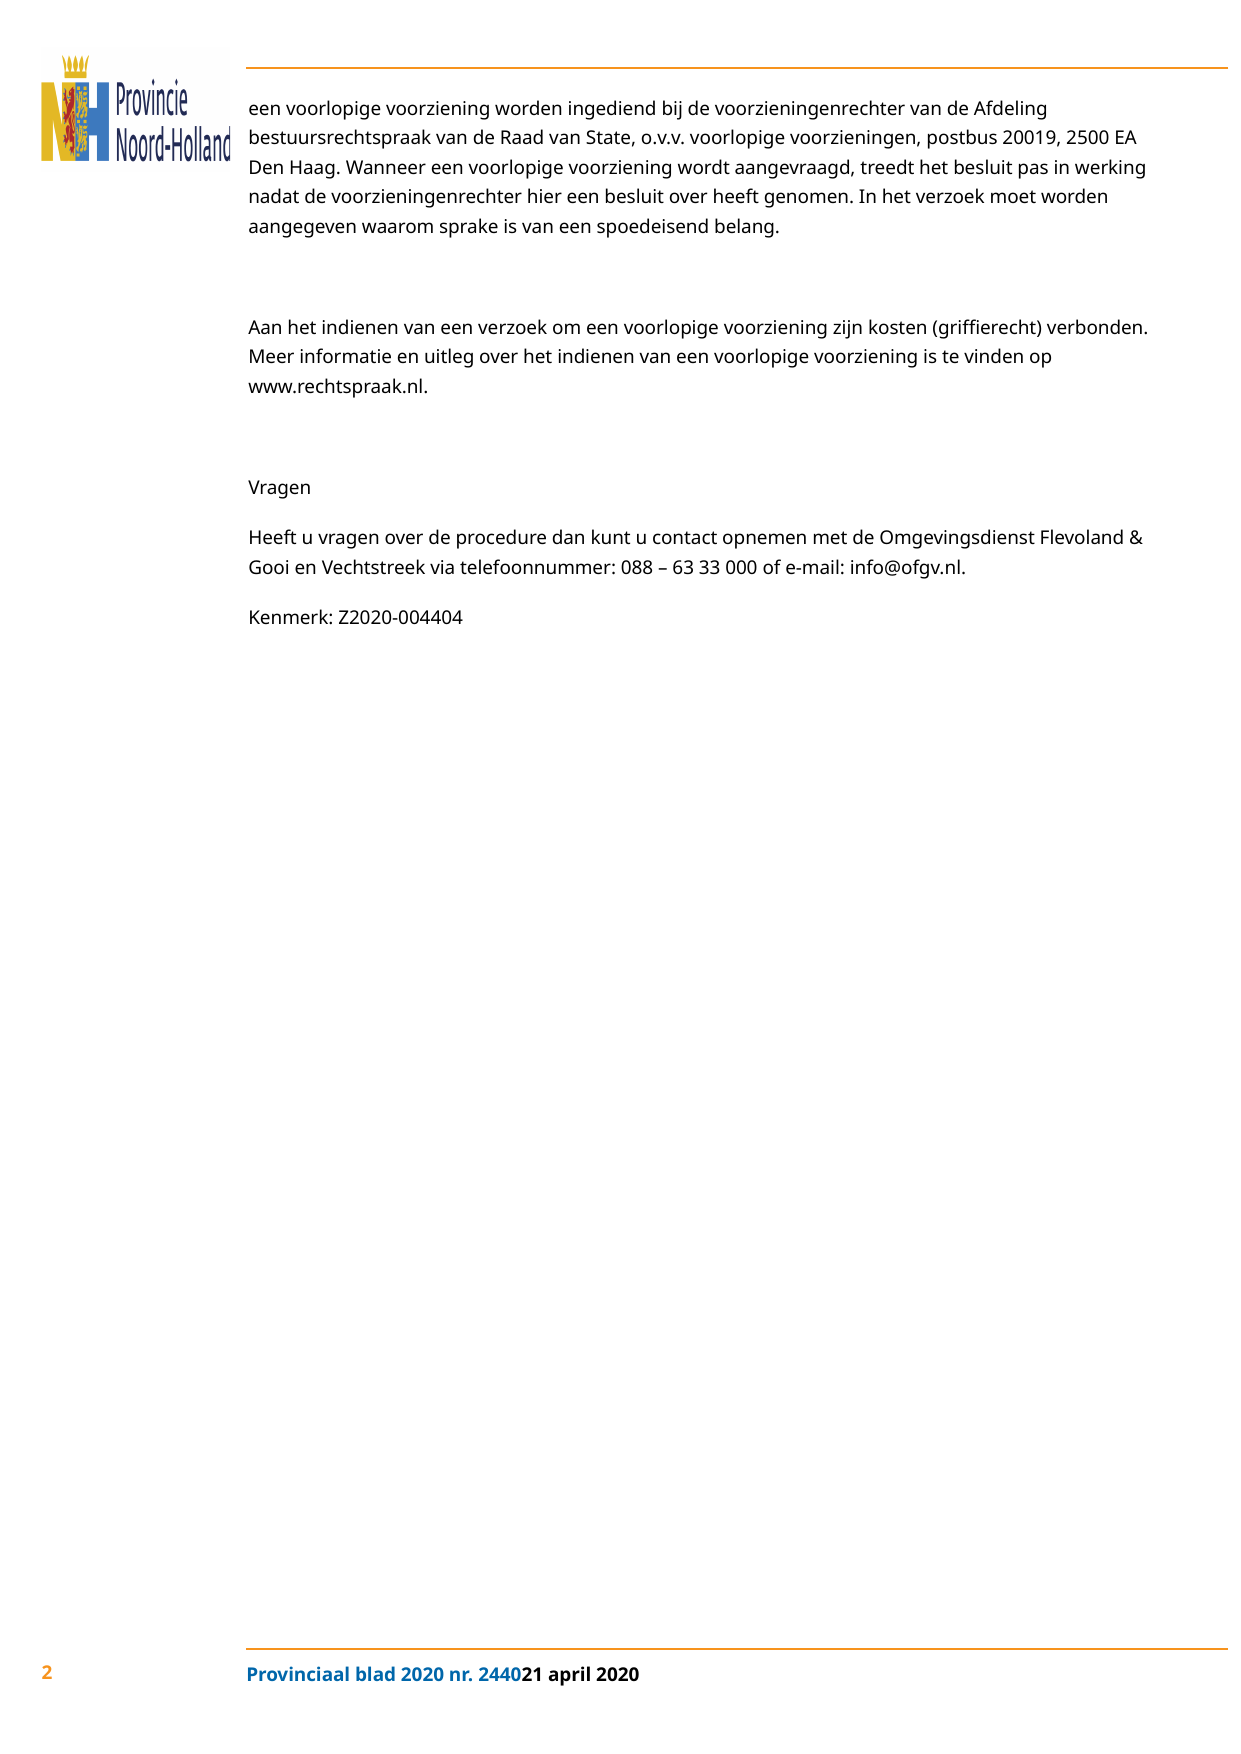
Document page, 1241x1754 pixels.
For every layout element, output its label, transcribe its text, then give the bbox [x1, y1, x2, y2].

picture [41, 47, 231, 172]
text Aan het indienen van een verzoek om een voorlopige voorziening zijn kosten (griffierecht) verbonden. Meer informatie en uitleg over het indienen van een voorlopige voorziening is te vinden op www.rechtspraak.nl. [248, 314, 1152, 399]
text Kenmerk: Z2020-004404 [248, 604, 1152, 630]
text Vragen [248, 474, 1152, 500]
text een voorlopige voorziening worden ingediend bij de voorzieningenrechter van de Afdeling bestuursrechtspraak van de Raad van State, o.v.v. voorlopige voorzieningen, postbus 20019, 2500 EA Den Haag. Wanneer een voorlopige voorziening wordt aangevraagd, treedt het besluit pas in werking nadat de voorzieningenrechter hier een besluit over heeft genomen. In het verzoek moet worden aangegeven waarom sprake is van een spoedeisend belang. [248, 95, 1152, 239]
text Heeft u vragen over de procedure dan kunt u contact opnemen met de Omgevingsdienst Flevoland & Gooi en Vechtstreek via telefoonnummer: 088 – 63 33 000 of e-mail: info@ofgv.nl. [248, 524, 1152, 580]
